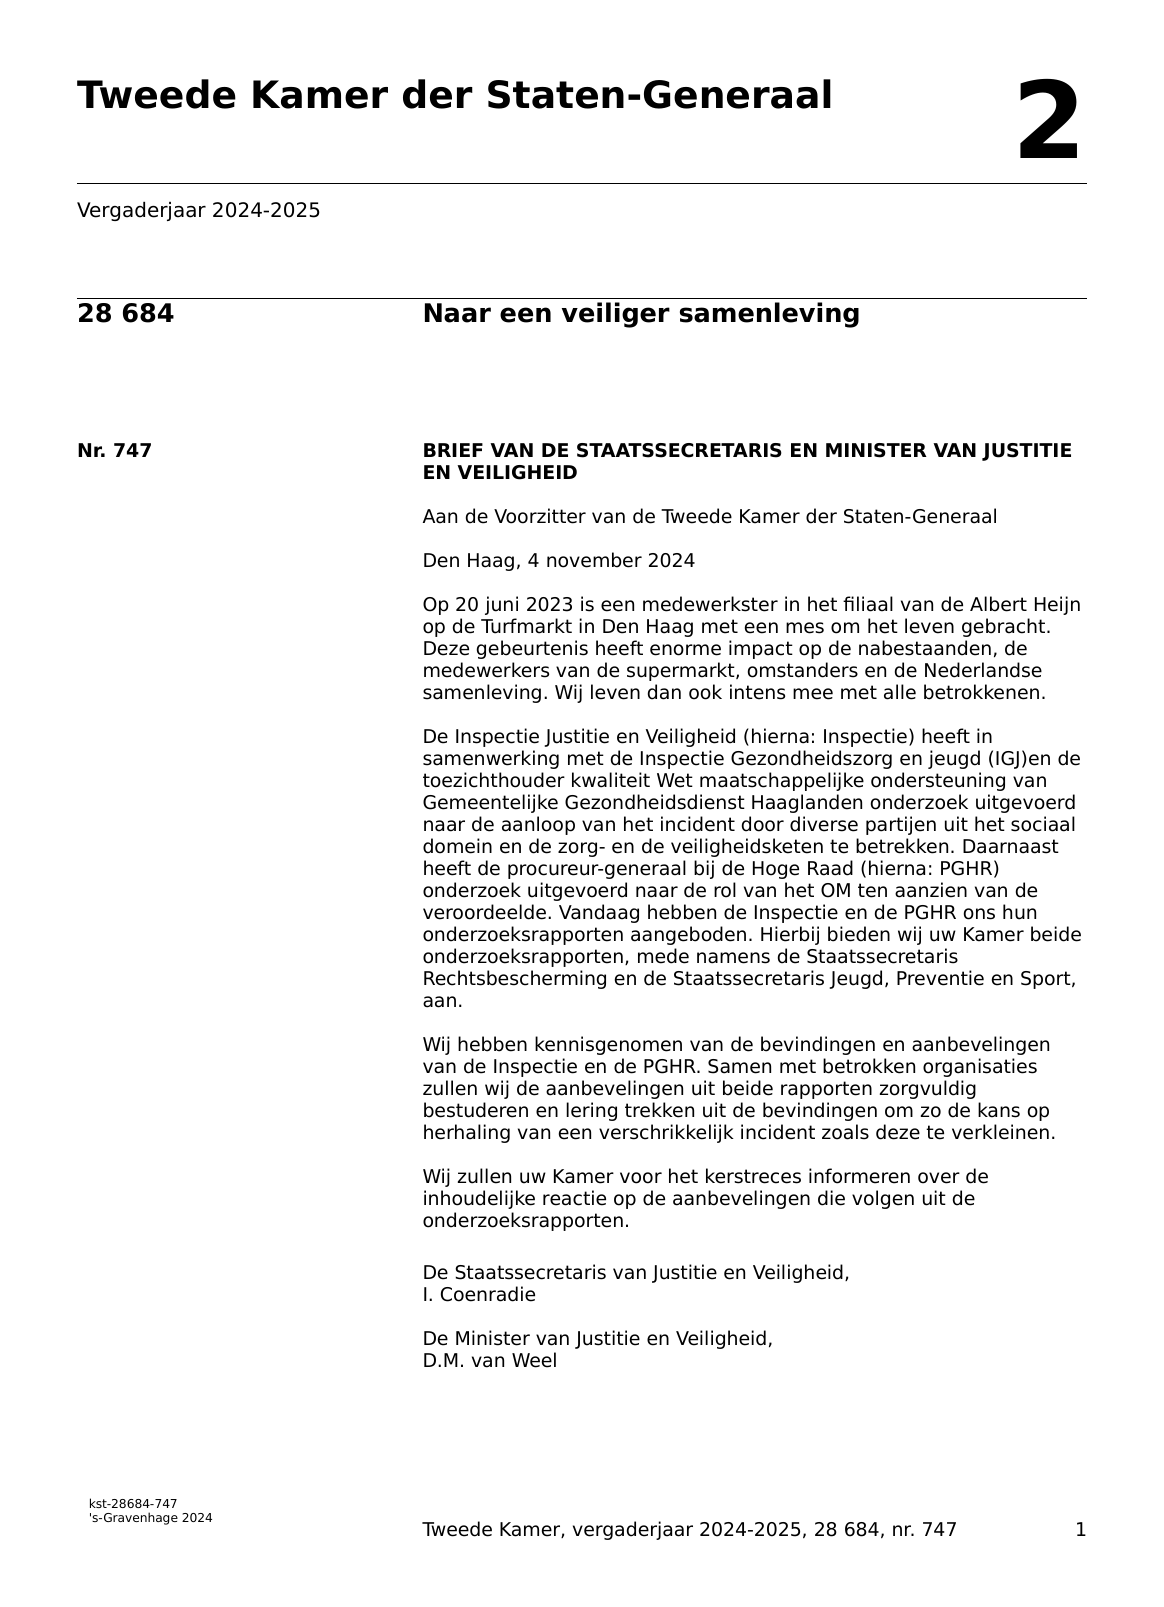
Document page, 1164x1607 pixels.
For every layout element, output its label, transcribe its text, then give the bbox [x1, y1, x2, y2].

text 's-Gravenhage 2024 [88, 1511, 323, 1525]
text Wij hebben kennisgenomen van de bevindingen en aanbevelingen van de Inspectie en de PGHR. Samen met betrokken organisaties zullen wij de aanbevelingen uit beide rapporten zorgvuldig bestuderen en lering trekken uit de bevindingen om zo de kans op herhaling van een verschrikkelijk incident zoals deze te verkleinen. [422, 1034, 1087, 1144]
text De Inspectie Justitie en Veiligheid (hierna: Inspectie) heeft in samenwerking met de Inspectie Gezondheidszorg en jeugd (IGJ)en de toezichthouder kwaliteit Wet maatschappelijke ondersteuning van Gemeentelijke Gezondheidsdienst Haaglanden onderzoek uitgevoerd naar de aanloop van het incident door diverse partijen uit het sociaal domein en de zorg- en de veiligheidsketen te betrekken. Daarnaast heeft de procureur-generaal bij de Hoge Raad (hierna: PGHR) onderzoek uitgevoerd naar de rol van het OM ten aanzien van de veroordeelde. Vandaag hebben de Inspectie en de PGHR ons hun onderzoeksrapporten aangeboden. Hierbij bieden wij uw Kamer beide onderzoeksrapporten, mede namens de Staatssecretaris Rechtsbescherming en de Staatssecretaris Jeugd, Preventie en Sport, aan. [422, 726, 1087, 1012]
text De Staatssecretaris van Justitie en Veiligheid, I. Coenradie [422, 1262, 1087, 1306]
subtitle Nr. 747 BRIEF VAN DE STAATSSECRETARIS EN MINISTER VAN JUSTITIE EN VEILIGHEID [77, 440, 1087, 484]
table_cell Vergaderjaar 2024-2025 [77, 184, 1087, 298]
text Op 20 juni 2023 is een medewerkster in het filiaal van de Albert Heijn op de Turfmarkt in Den Haag met een mes om het leven gebracht. Deze gebeurtenis heeft enorme impact op de nabestaanden, de medewerkers van de supermarkt, omstanders en de Nederlandse samenleving. Wij leven dan ook intens mee met alle betrokkenen. [422, 594, 1087, 704]
table_header Tweede Kamer der Staten-Generaal [77, 59, 886, 183]
subtitle 28 684 Naar een veiliger samenleving [77, 299, 1087, 329]
text Den Haag, 4 november 2024 [422, 550, 1087, 572]
text kst-28684-747 [88, 1497, 323, 1511]
text Wij zullen uw Kamer voor het kerstreces informeren over de inhoudelijke reactie op de aanbevelingen die volgen uit de onderzoeksrapporten. [422, 1166, 1087, 1232]
text De Minister van Justitie en Veiligheid, D.M. van Weel [422, 1328, 1087, 1372]
text Aan de Voorzitter van de Tweede Kamer der Staten-Generaal [422, 506, 1087, 528]
table_header 2 [886, 59, 1087, 183]
